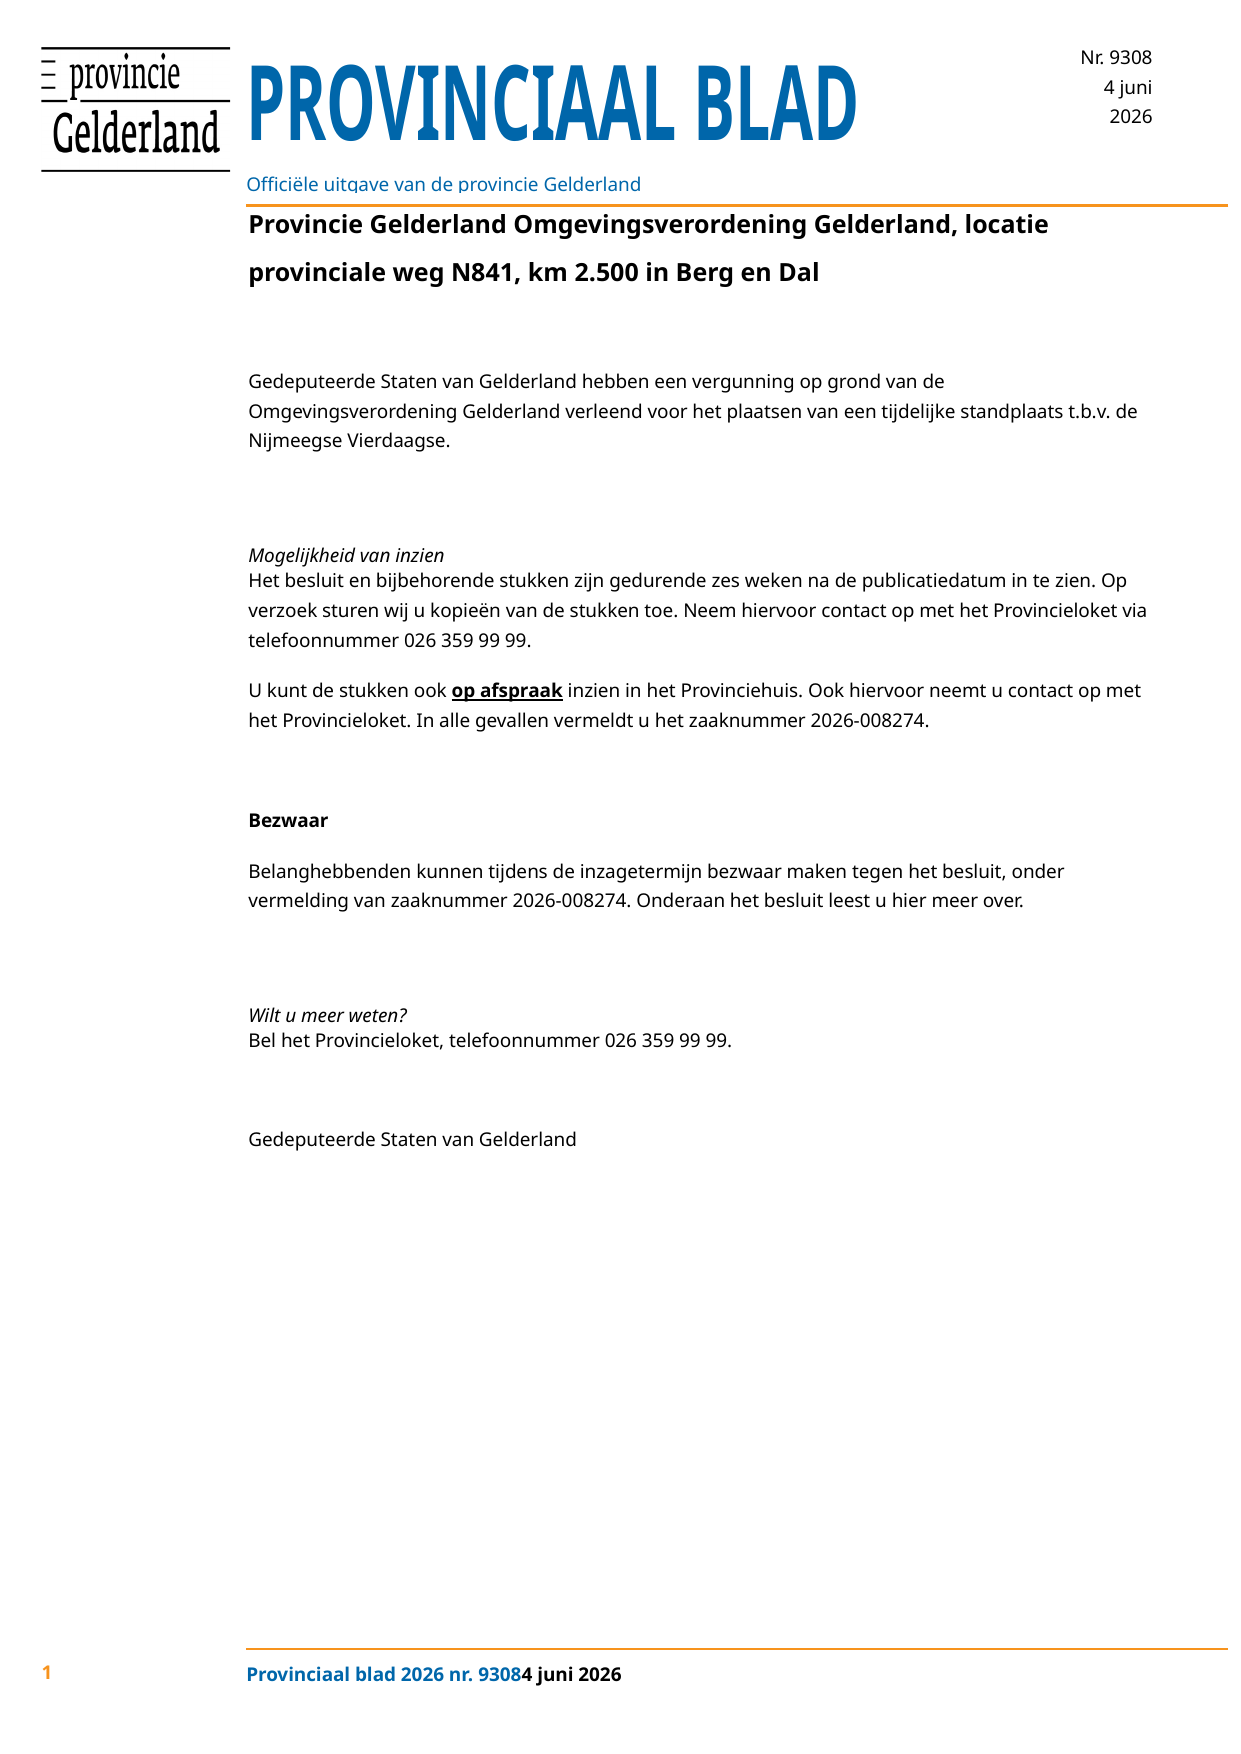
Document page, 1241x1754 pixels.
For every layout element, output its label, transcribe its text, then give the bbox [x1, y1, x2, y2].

text Bel het Provincieloket, telefoonnummer 026 359 99 99. [248, 1028, 1152, 1053]
text U kunt de stukken ook op afspraak inzien in het Provinciehuis. Ook hiervoor neemt u contact op met het Provincieloket. In alle gevallen vermeldt u het zaaknummer 2026-008274. [248, 677, 1152, 732]
text Gedeputeerde Staten van Gelderland hebben een vergunning op grond van de Omgevingsverordening Gelderland verleend voor het plaatsen van een tijdelijke standplaats t.b.v. de Nijmeegse Vierdaagse. [248, 368, 1152, 453]
picture [41, 47, 231, 172]
text Provincie Gelderland Omgevingsverordening Gelderland, locatie provinciale weg N841, km 2.500 in Berg en Dal [248, 207, 1152, 288]
text Gedeputeerde Staten van Gelderland [248, 1126, 1152, 1152]
text Belanghebbenden kunnen tijdens de inzagetermijn bezwaar maken tegen het besluit, onder vermelding van zaaknummer 2026-008274. Onderaan het besluit leest u hier meer over. [248, 858, 1152, 913]
text Wilt u meer weten? [248, 1002, 1152, 1028]
text Mogelijkheid van inzien [248, 542, 1152, 568]
text Bezwaar [248, 808, 1152, 833]
text Het besluit en bijbehorende stukken zijn gedurende zes weken na de publicatiedatum in te zien. Op verzoek sturen wij u kopieën van de stukken toe. Neem hiervoor contact op met het Provincieloket via telefoonnummer 026 359 99 99. [248, 568, 1152, 652]
